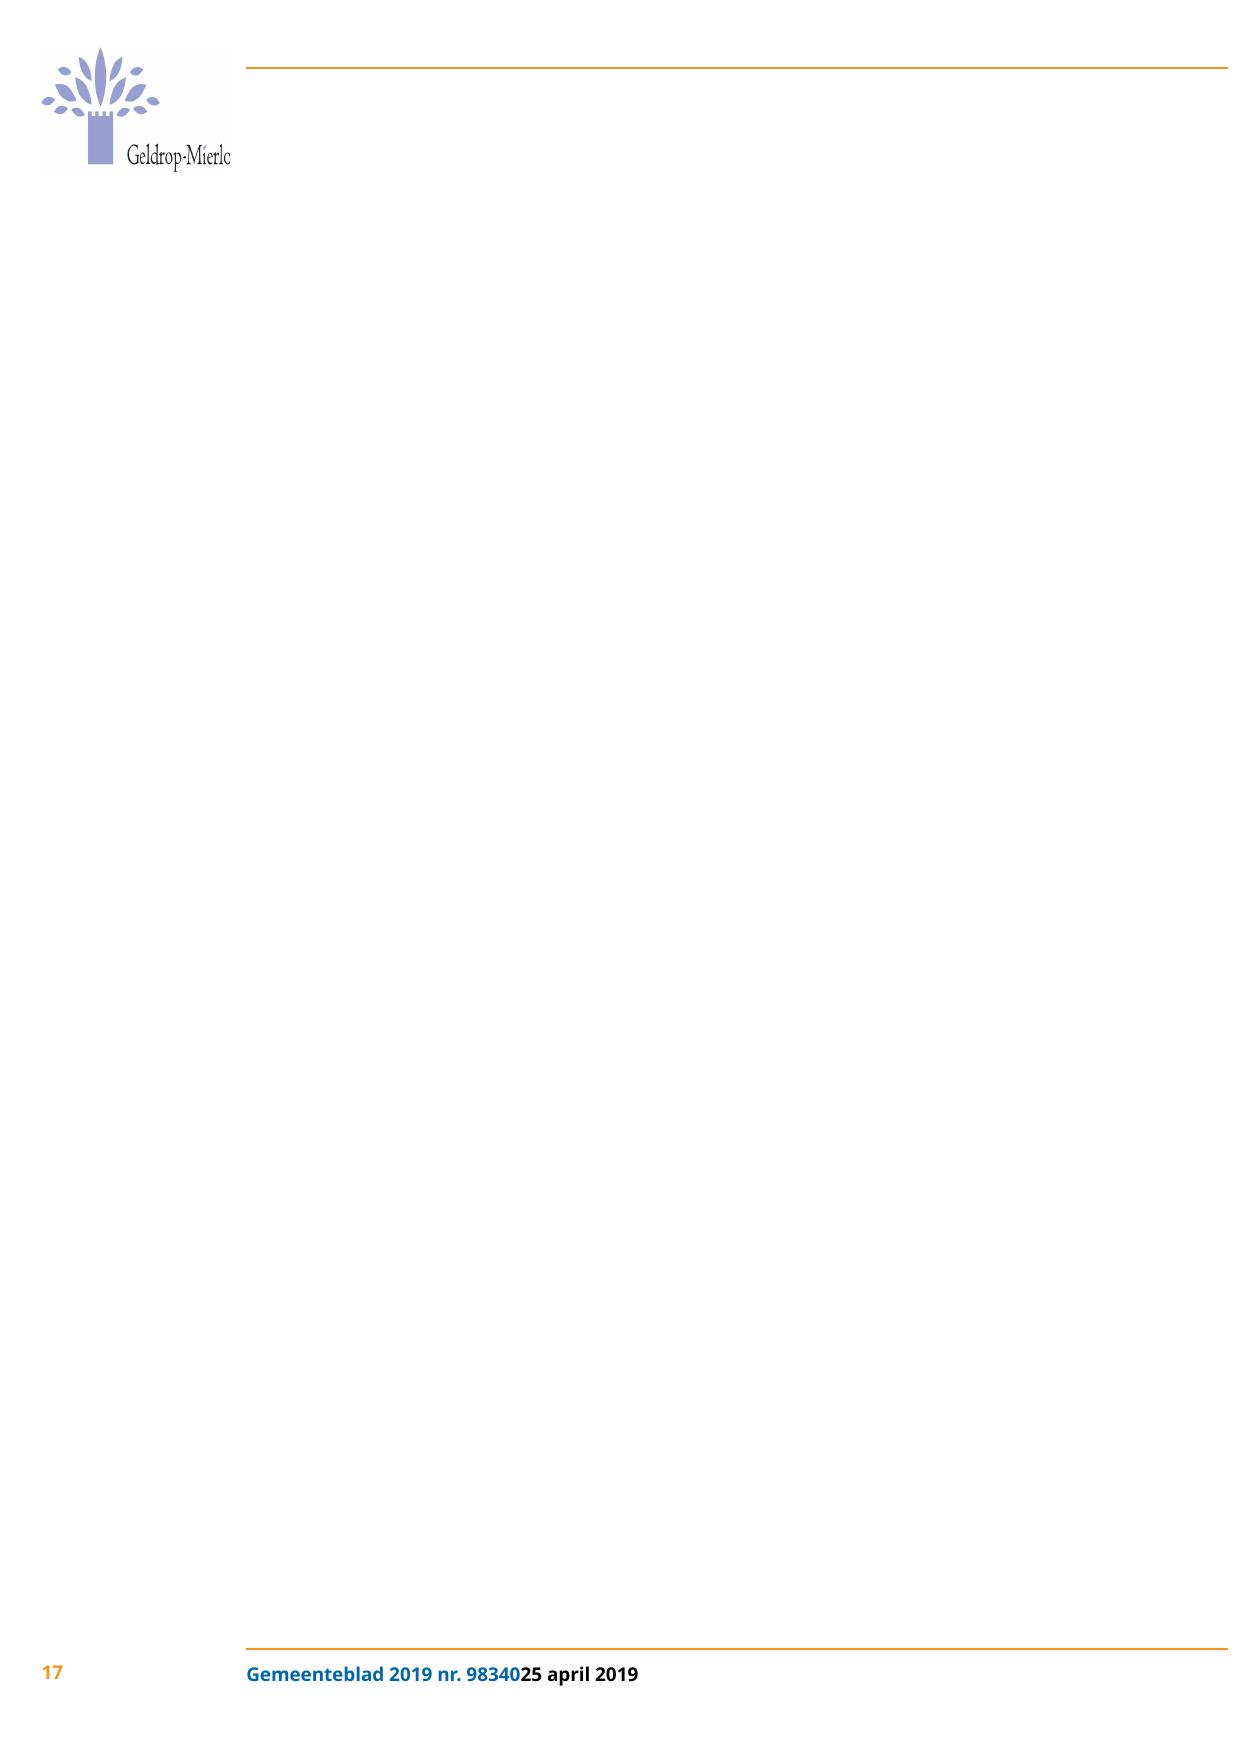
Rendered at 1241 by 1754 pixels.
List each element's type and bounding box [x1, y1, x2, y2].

picture [41, 47, 231, 172]
